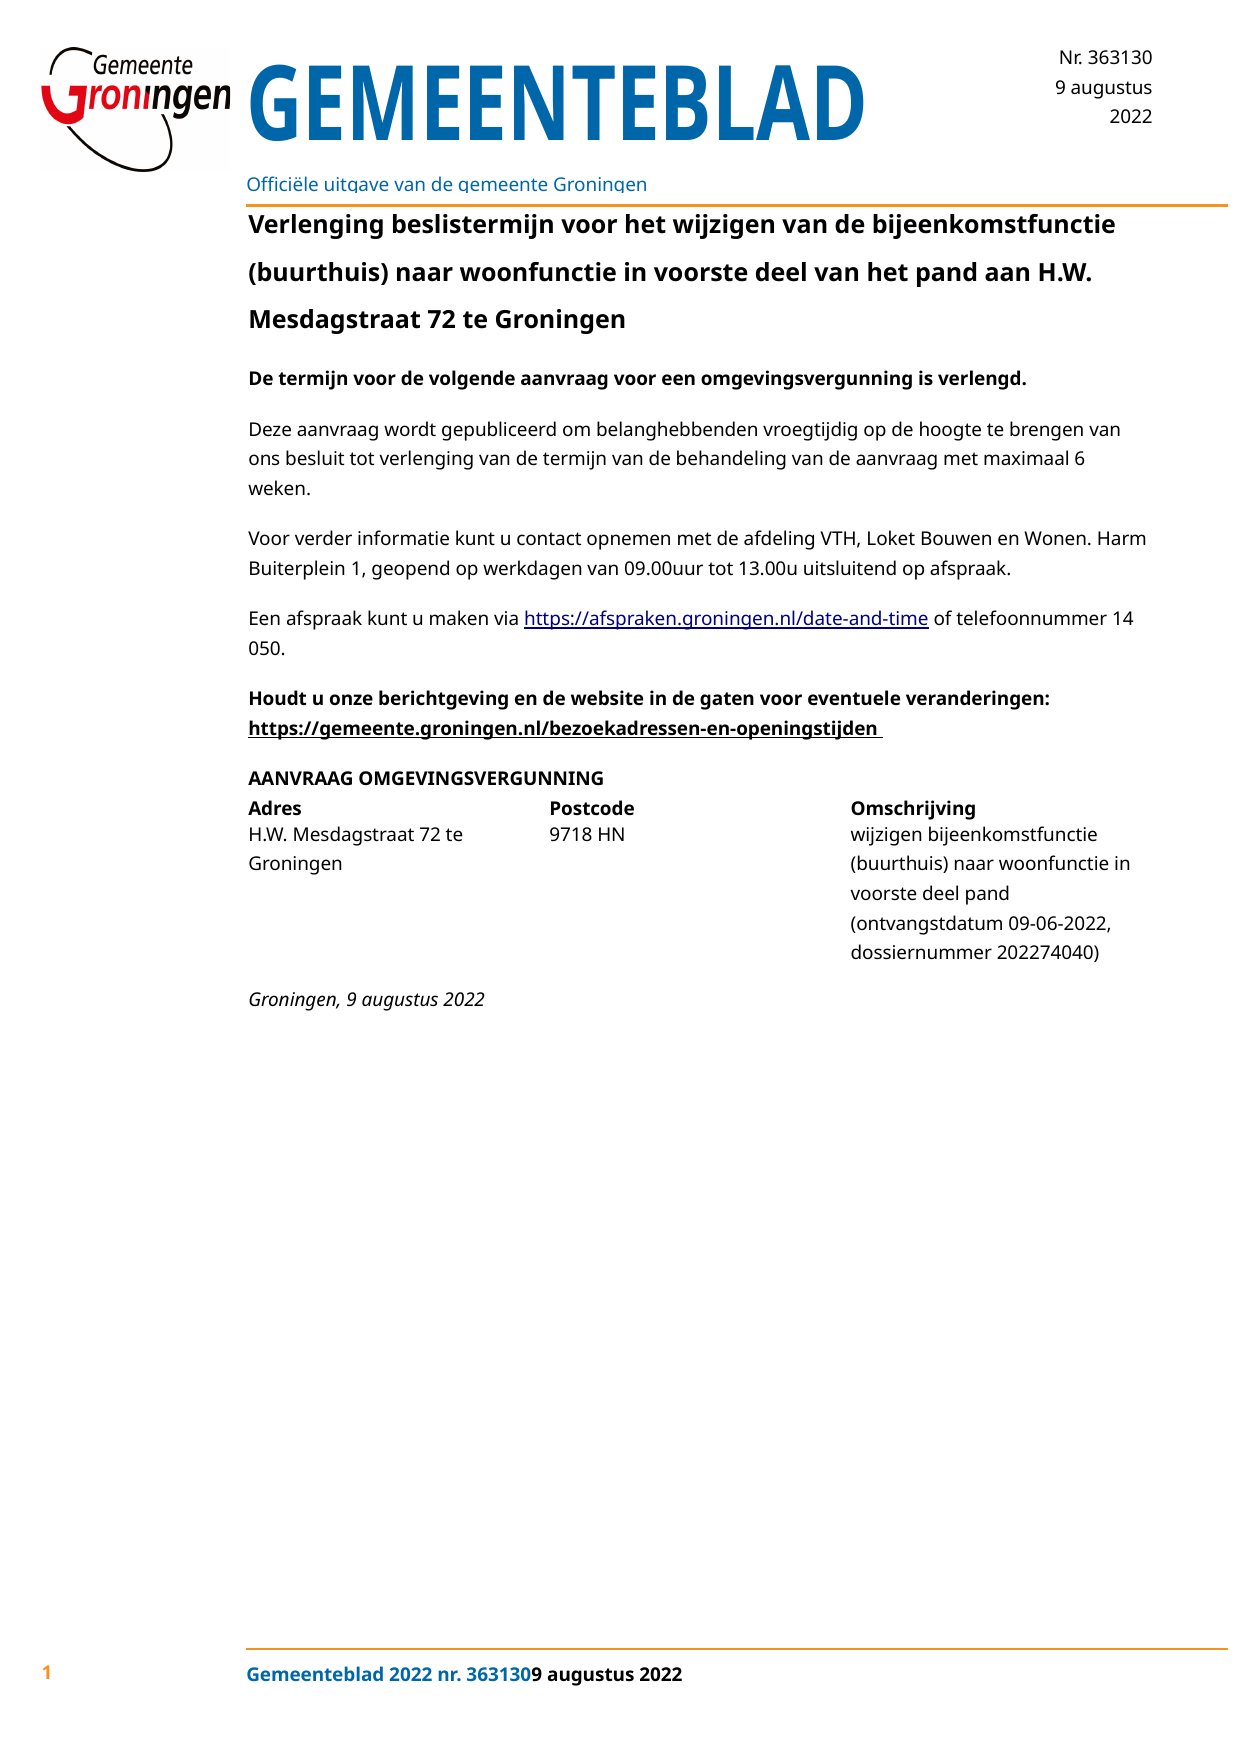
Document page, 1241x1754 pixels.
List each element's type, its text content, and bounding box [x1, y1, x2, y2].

text Deze aanvraag wordt gepubliceerd om belanghebbenden vroegtijdig op de hoogte te brengen van ons besluit tot verlenging van de termijn van de behandeling van de aanvraag met maximaal 6 weken. [248, 416, 1152, 501]
table_header Adres [248, 795, 549, 821]
text Houdt u onze berichtgeving en de website in de gaten voor eventuele veranderingen: https://gemeente.groningen.nl/bezoekadressen-en-openingstijden [248, 686, 1152, 741]
text De termijn voor de volgende aanvraag voor een omgevingsvergunning is verlengd. [248, 366, 1152, 391]
picture [41, 47, 231, 172]
table_cell wijzigen bijeenkomstfunctie (buurthuis) naar woonfunctie in voorste deel pand (ontvangstdatum 09-06-2022, dossiernummer 202274040) [850, 821, 1152, 965]
text Verlenging beslistermijn voor het wijzigen van de bijeenkomstfunctie (buurthuis) naar woonfunctie in voorste deel van het pand aan H.W. Mesdagstraat 72 te Groningen [248, 207, 1152, 336]
text Een afspraak kunt u maken via https://afspraken.groningen.nl/date-and-time of telefoonnummer 14 050. [248, 606, 1152, 661]
table_header Postcode [549, 795, 850, 821]
table_cell 9718 HN [549, 821, 850, 965]
table_cell H.W. Mesdagstraat 72 te Groningen [248, 821, 549, 965]
table_header Omschrijving [850, 795, 1152, 821]
text Voor verder informatie kunt u contact opnemen met de afdeling VTH, Loket Bouwen en Wonen. Harm Buiterplein 1, geopend op werkdagen van 09.00uur tot 13.00u uitsluitend op afspraak. [248, 526, 1152, 581]
text AANVRAAG OMGEVINGSVERGUNNING [248, 766, 1152, 791]
text Groningen, 9 augustus 2022 [248, 986, 1152, 1012]
